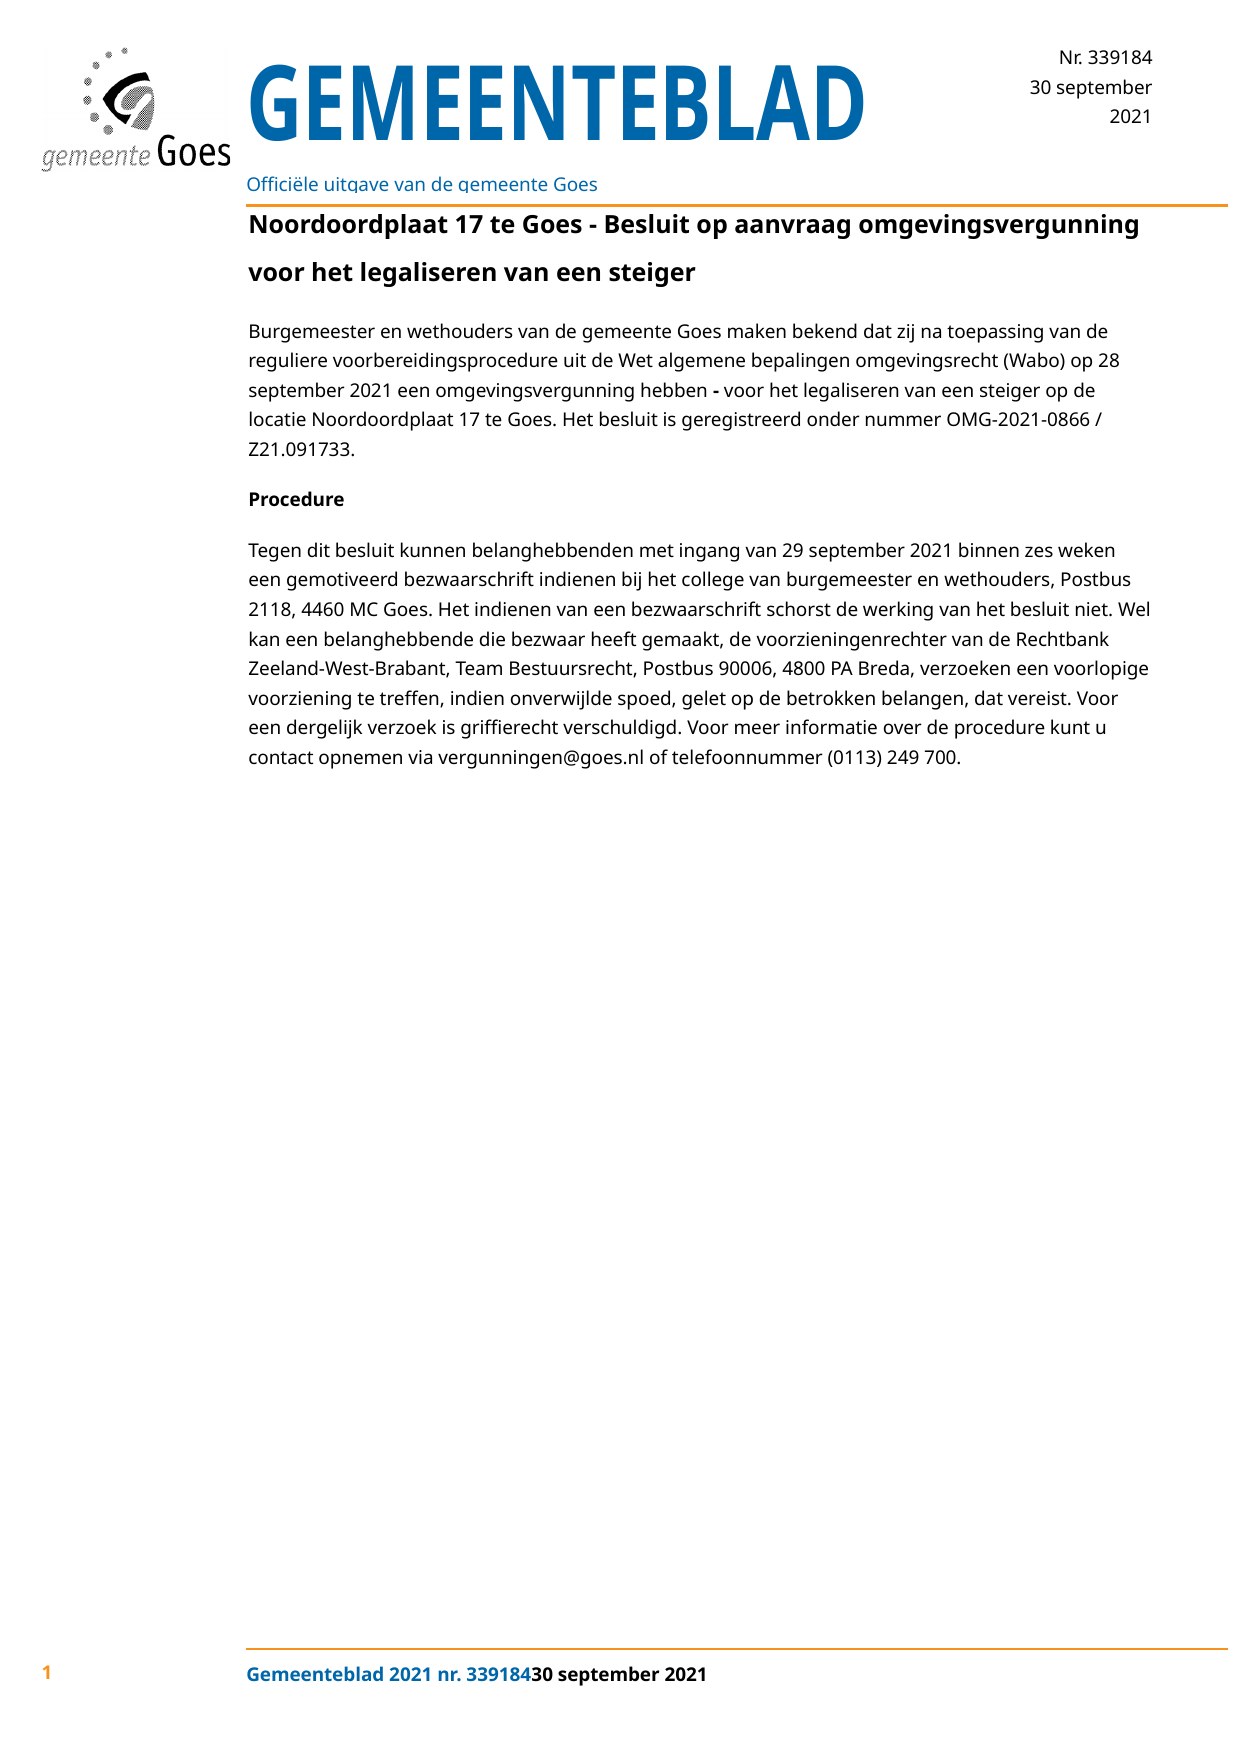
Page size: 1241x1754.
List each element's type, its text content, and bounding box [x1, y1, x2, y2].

text Noordoordplaat 17 te Goes - Besluit op aanvraag omgevingsvergunning voor het legaliseren van een steiger [248, 207, 1152, 288]
text Tegen dit besluit kunnen belanghebbenden met ingang van 29 september 2021 binnen zes weken een gemotiveerd bezwaarschrift indienen bij het college van burgemeester en wethouders, Postbus 2118, 4460 MC Goes. Het indienen van een bezwaarschrift schorst de werking van het besluit niet. Wel kan een belanghebbende die bezwaar heeft gemaakt, de voorzieningenrechter van de Rechtbank Zeeland-West-Brabant, Team Bestuursrecht, Postbus 90006, 4800 PA Breda, verzoeken een voorlopige voorziening te treffen, indien onverwijlde spoed, gelet op de betrokken belangen, dat vereist. Voor een dergelijk verzoek is griffierecht verschuldigd. Voor meer informatie over de procedure kunt u contact opnemen via vergunningen@goes.nl of telefoonnummer (0113) 249 700. [248, 537, 1152, 770]
text Procedure [248, 487, 1152, 512]
text Burgemeester en wethouders van de gemeente Goes maken bekend dat zij na toepassing van de reguliere voorbereidingsprocedure uit de Wet algemene bepalingen omgevingsrecht (Wabo) op 28 september 2021 een omgevingsvergunning hebben - voor het legaliseren van een steiger op de locatie Noordoordplaat 17 te Goes. Het besluit is geregistreerd onder nummer OMG-2021-0866 / Z21.091733. [248, 318, 1152, 462]
picture [41, 47, 231, 172]
